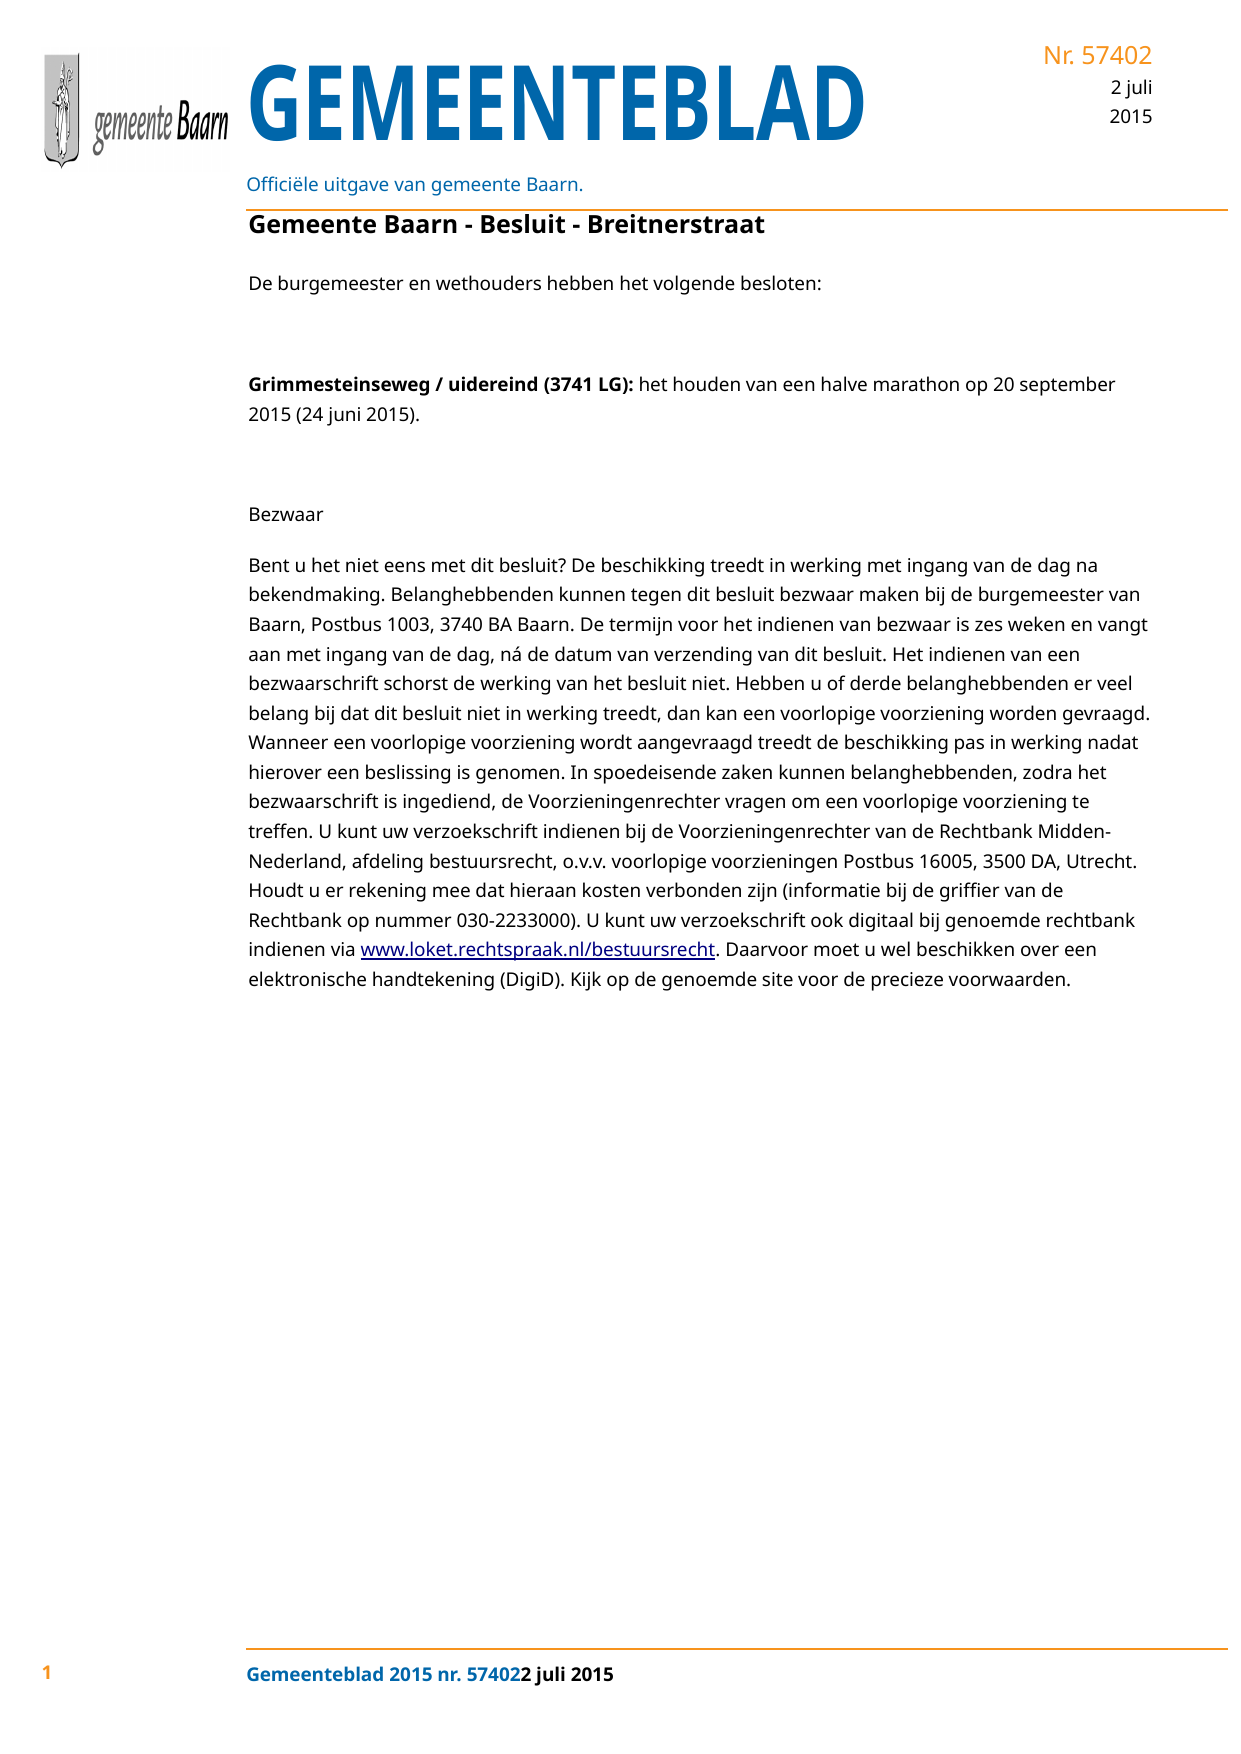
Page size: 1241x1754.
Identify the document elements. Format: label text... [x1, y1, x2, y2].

picture [41, 47, 231, 172]
text De burgemeester en wethouders hebben het volgende besloten: [248, 270, 1152, 296]
text Gemeente Baarn - Besluit - Breitnerstraat [248, 211, 1152, 241]
text Bezwaar [248, 502, 1152, 527]
text Bent u het niet eens met dit besluit? De beschikking treedt in werking met ingang van de dag na bekendmaking. Belanghebbenden kunnen tegen dit besluit bezwaar maken bij de burgemeester van Baarn, Postbus 1003, 3740 BA Baarn. De termijn voor het indienen van bezwaar is zes weken en vangt aan met ingang van de dag, ná de datum van verzending van dit besluit. Het indienen van een bezwaarschrift schorst de werking van het besluit niet. Hebben u of derde belanghebbenden er veel belang bij dat dit besluit niet in werking treedt, dan kan een voorlopige voorziening worden gevraagd. Wanneer een voorlopige voorziening wordt aangevraagd treedt de beschikking pas in werking nadat hierover een beslissing is genomen. In spoedeisende zaken kunnen belanghebbenden, zodra het bezwaarschrift is ingediend, de Voorzieningenrechter vragen om een voorlopige voorziening te treffen. U kunt uw verzoekschrift indienen bij de Voorzieningenrechter van de Rechtbank Midden-Nederland, afdeling bestuursrecht, o.v.v. voorlopige voorzieningen Postbus 16005, 3500 DA, Utrecht. Houdt u er rekening mee dat hieraan kosten verbonden zijn (informatie bij de griffier van de Rechtbank op nummer 030-2233000). U kunt uw verzoekschrift ook digitaal bij genoemde rechtbank indienen via www.loket.rechtspraak.nl/bestuursrecht. Daarvoor moet u wel beschikken over een elektronische handtekening (DigiD). Kijk op de genoemde site voor de precieze voorwaarden. [248, 552, 1152, 992]
text Grimmesteinseweg / uidereind (3741 LG): het houden van een halve marathon op 20 september 2015 (24 juni 2015). [248, 371, 1152, 426]
